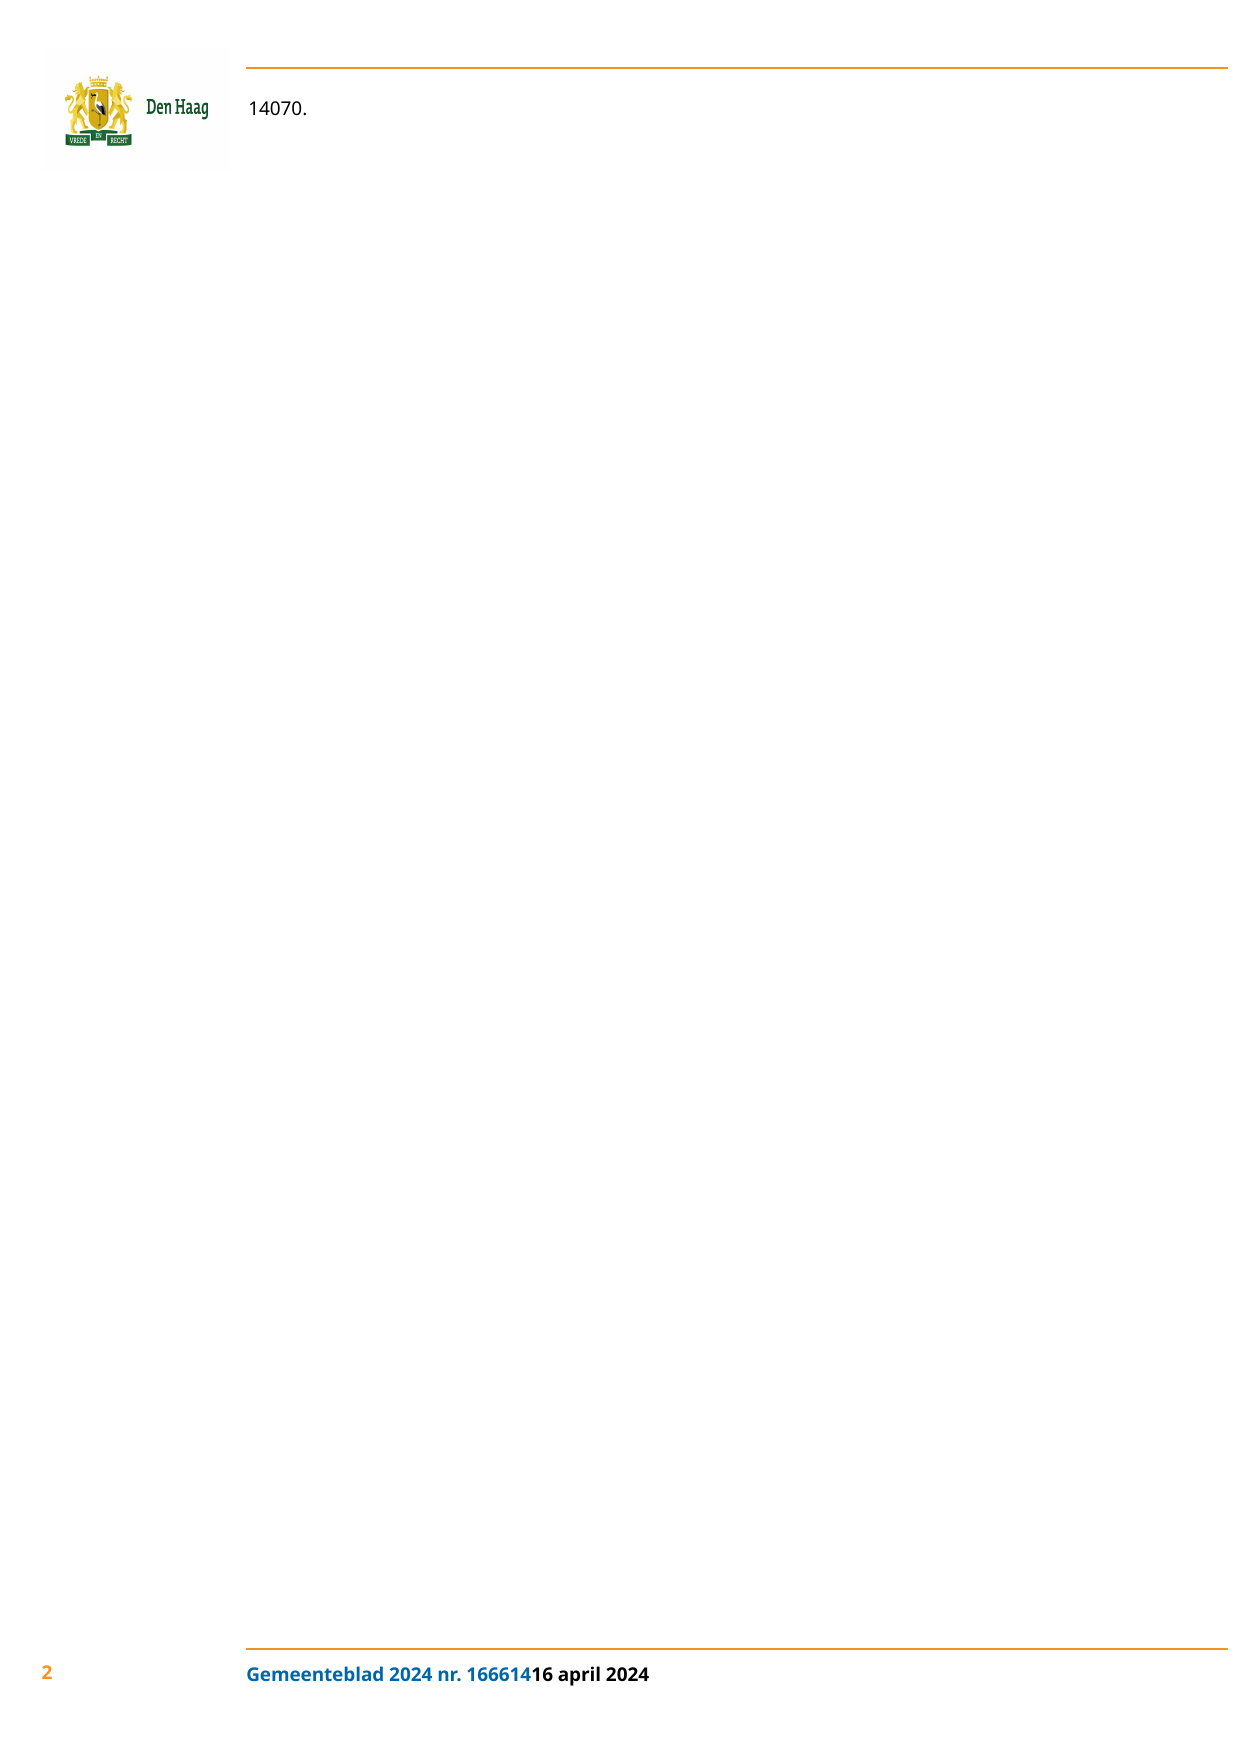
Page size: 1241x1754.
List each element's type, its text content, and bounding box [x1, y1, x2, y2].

picture [41, 47, 231, 172]
text 14070. [248, 95, 1152, 121]
